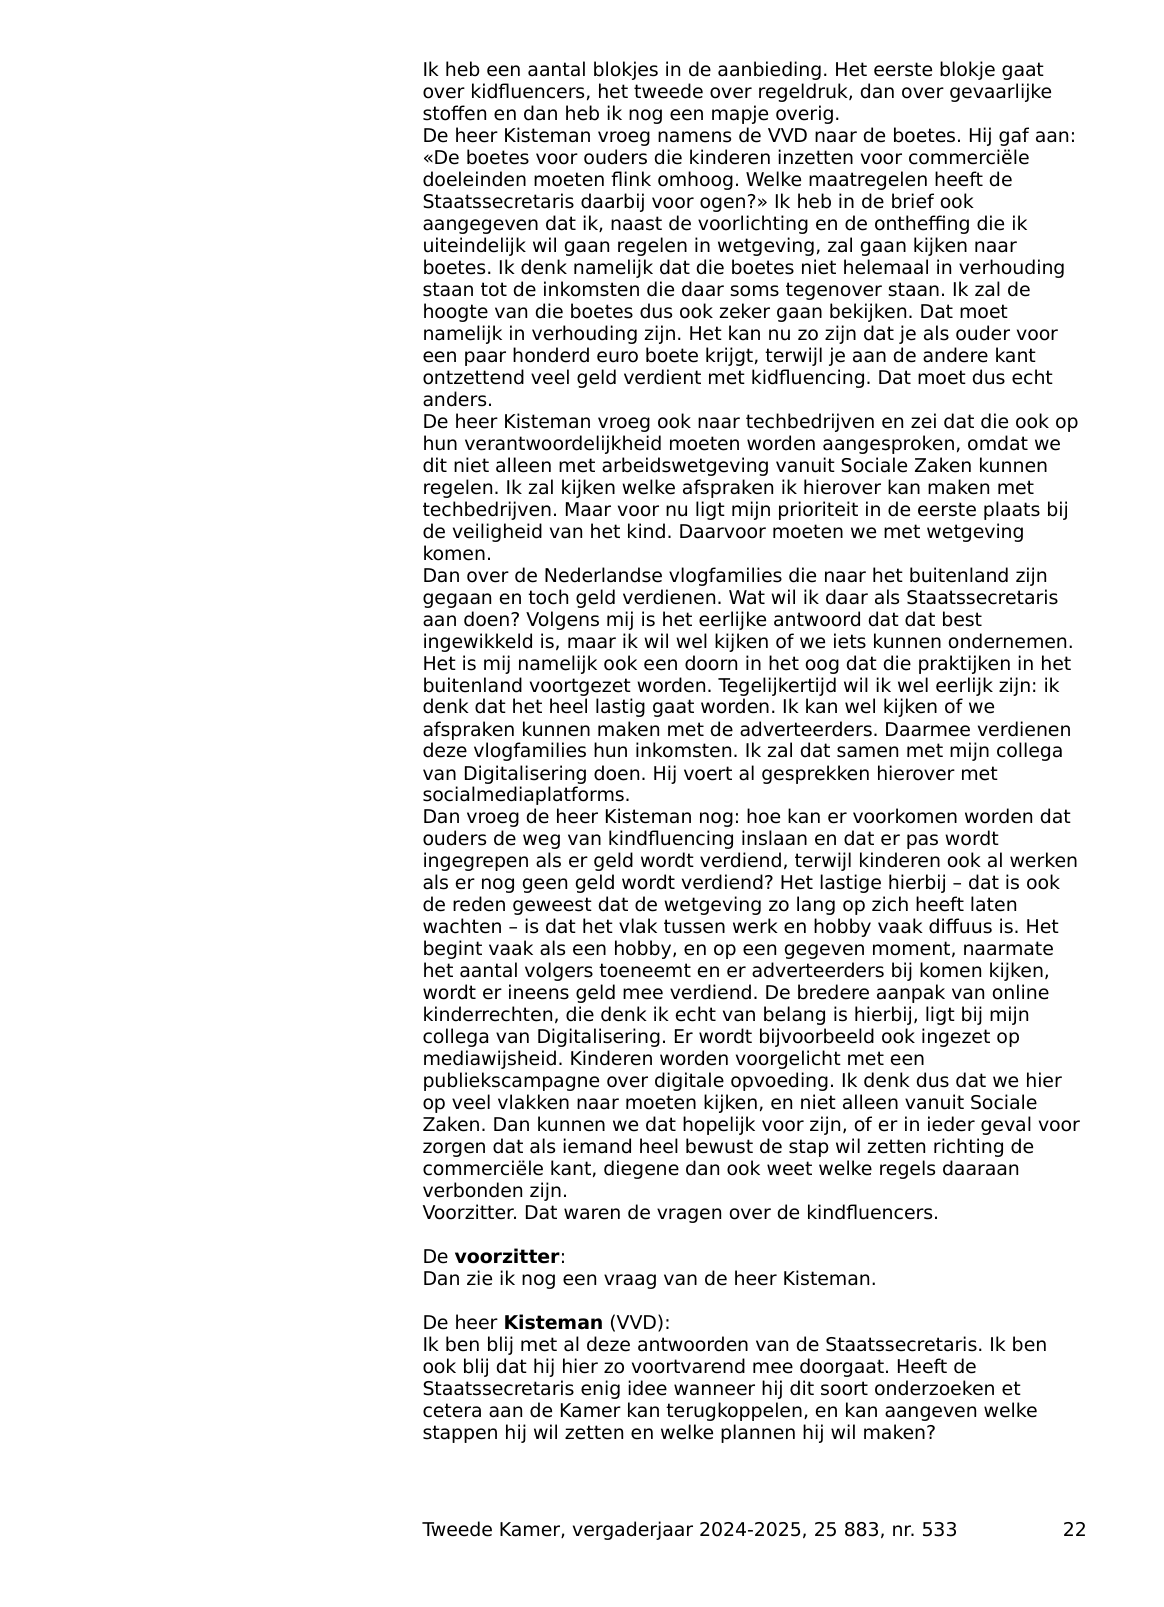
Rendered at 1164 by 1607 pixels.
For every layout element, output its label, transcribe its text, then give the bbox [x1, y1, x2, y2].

text De heer Kisteman vroeg ook naar techbedrijven en zei dat die ook op hun verantwoordelijkheid moeten worden aangesproken, omdat we dit niet alleen met arbeidswetgeving vanuit Sociale Zaken kunnen regelen. Ik zal kijken welke afspraken ik hierover kan maken met techbedrijven. Maar voor nu ligt mijn prioriteit in de eerste plaats bij de veiligheid van het kind. Daarvoor moeten we met wetgeving komen. [422, 411, 1087, 564]
text Voorzitter. Dat waren de vragen over de kindfluencers. [422, 1202, 1087, 1224]
text De voorzitter: [422, 1246, 1087, 1268]
text De heer Kisteman (VVD): [422, 1312, 1087, 1334]
text Ik heb een aantal blokjes in de aanbieding. Het eerste blokje gaat over kidfluencers, het tweede over regeldruk, dan over gevaarlijke stoffen en dan heb ik nog een mapje overig. [422, 59, 1087, 125]
text Dan zie ik nog een vraag van de heer Kisteman. [422, 1268, 1087, 1290]
text Dan over de Nederlandse vlogfamilies die naar het buitenland zijn gegaan en toch geld verdienen. Wat wil ik daar als Staatssecretaris aan doen? Volgens mij is het eerlijke antwoord dat dat best ingewikkeld is, maar ik wil wel kijken of we iets kunnen ondernemen. Het is mij namelijk ook een doorn in het oog dat die praktijken in het buitenland voortgezet worden. Tegelijkertijd wil ik wel eerlijk zijn: ik denk dat het heel lastig gaat worden. Ik kan wel kijken of we afspraken kunnen maken met de adverteerders. Daarmee verdienen deze vlogfamilies hun inkomsten. Ik zal dat samen met mijn collega van Digitalisering doen. Hij voert al gesprekken hierover met socialmediaplatforms. [422, 564, 1087, 806]
text De heer Kisteman vroeg namens de VVD naar de boetes. Hij gaf aan: «De boetes voor ouders die kinderen inzetten voor commerciële doeleinden moeten flink omhoog. Welke maatregelen heeft de Staatssecretaris daarbij voor ogen?» Ik heb in de brief ook aangegeven dat ik, naast de voorlichting en de ontheffing die ik uiteindelijk wil gaan regelen in wetgeving, zal gaan kijken naar boetes. Ik denk namelijk dat die boetes niet helemaal in verhouding staan tot de inkomsten die daar soms tegenover staan. Ik zal de hoogte van die boetes dus ook zeker gaan bekijken. Dat moet namelijk in verhouding zijn. Het kan nu zo zijn dat je als ouder voor een paar honderd euro boete krijgt, terwijl je aan de andere kant ontzettend veel geld verdient met kidfluencing. Dat moet dus echt anders. [422, 125, 1087, 411]
text Dan vroeg de heer Kisteman nog: hoe kan er voorkomen worden dat ouders de weg van kindfluencing inslaan en dat er pas wordt ingegrepen als er geld wordt verdiend, terwijl kinderen ook al werken als er nog geen geld wordt verdiend? Het lastige hierbij – dat is ook de reden geweest dat de wetgeving zo lang op zich heeft laten wachten – is dat het vlak tussen werk en hobby vaak diffuus is. Het begint vaak als een hobby, en op een gegeven moment, naarmate het aantal volgers toeneemt en er adverteerders bij komen kijken, wordt er ineens geld mee verdiend. De bredere aanpak van online kinderrechten, die denk ik echt van belang is hierbij, ligt bij mijn collega van Digitalisering. Er wordt bijvoorbeeld ook ingezet op mediawijsheid. Kinderen worden voorgelicht met een publiekscampagne over digitale opvoeding. Ik denk dus dat we hier op veel vlakken naar moeten kijken, en niet alleen vanuit Sociale Zaken. Dan kunnen we dat hopelijk voor zijn, of er in ieder geval voor zorgen dat als iemand heel bewust de stap wil zetten richting de commerciële kant, diegene dan ook weet welke regels daaraan verbonden zijn. [422, 806, 1087, 1202]
text Ik ben blij met al deze antwoorden van de Staatssecretaris. Ik ben ook blij dat hij hier zo voortvarend mee doorgaat. Heeft de Staatssecretaris enig idee wanneer hij dit soort onderzoeken et cetera aan de Kamer kan terugkoppelen, en kan aangeven welke stappen hij wil zetten en welke plannen hij wil maken? [422, 1334, 1087, 1444]
